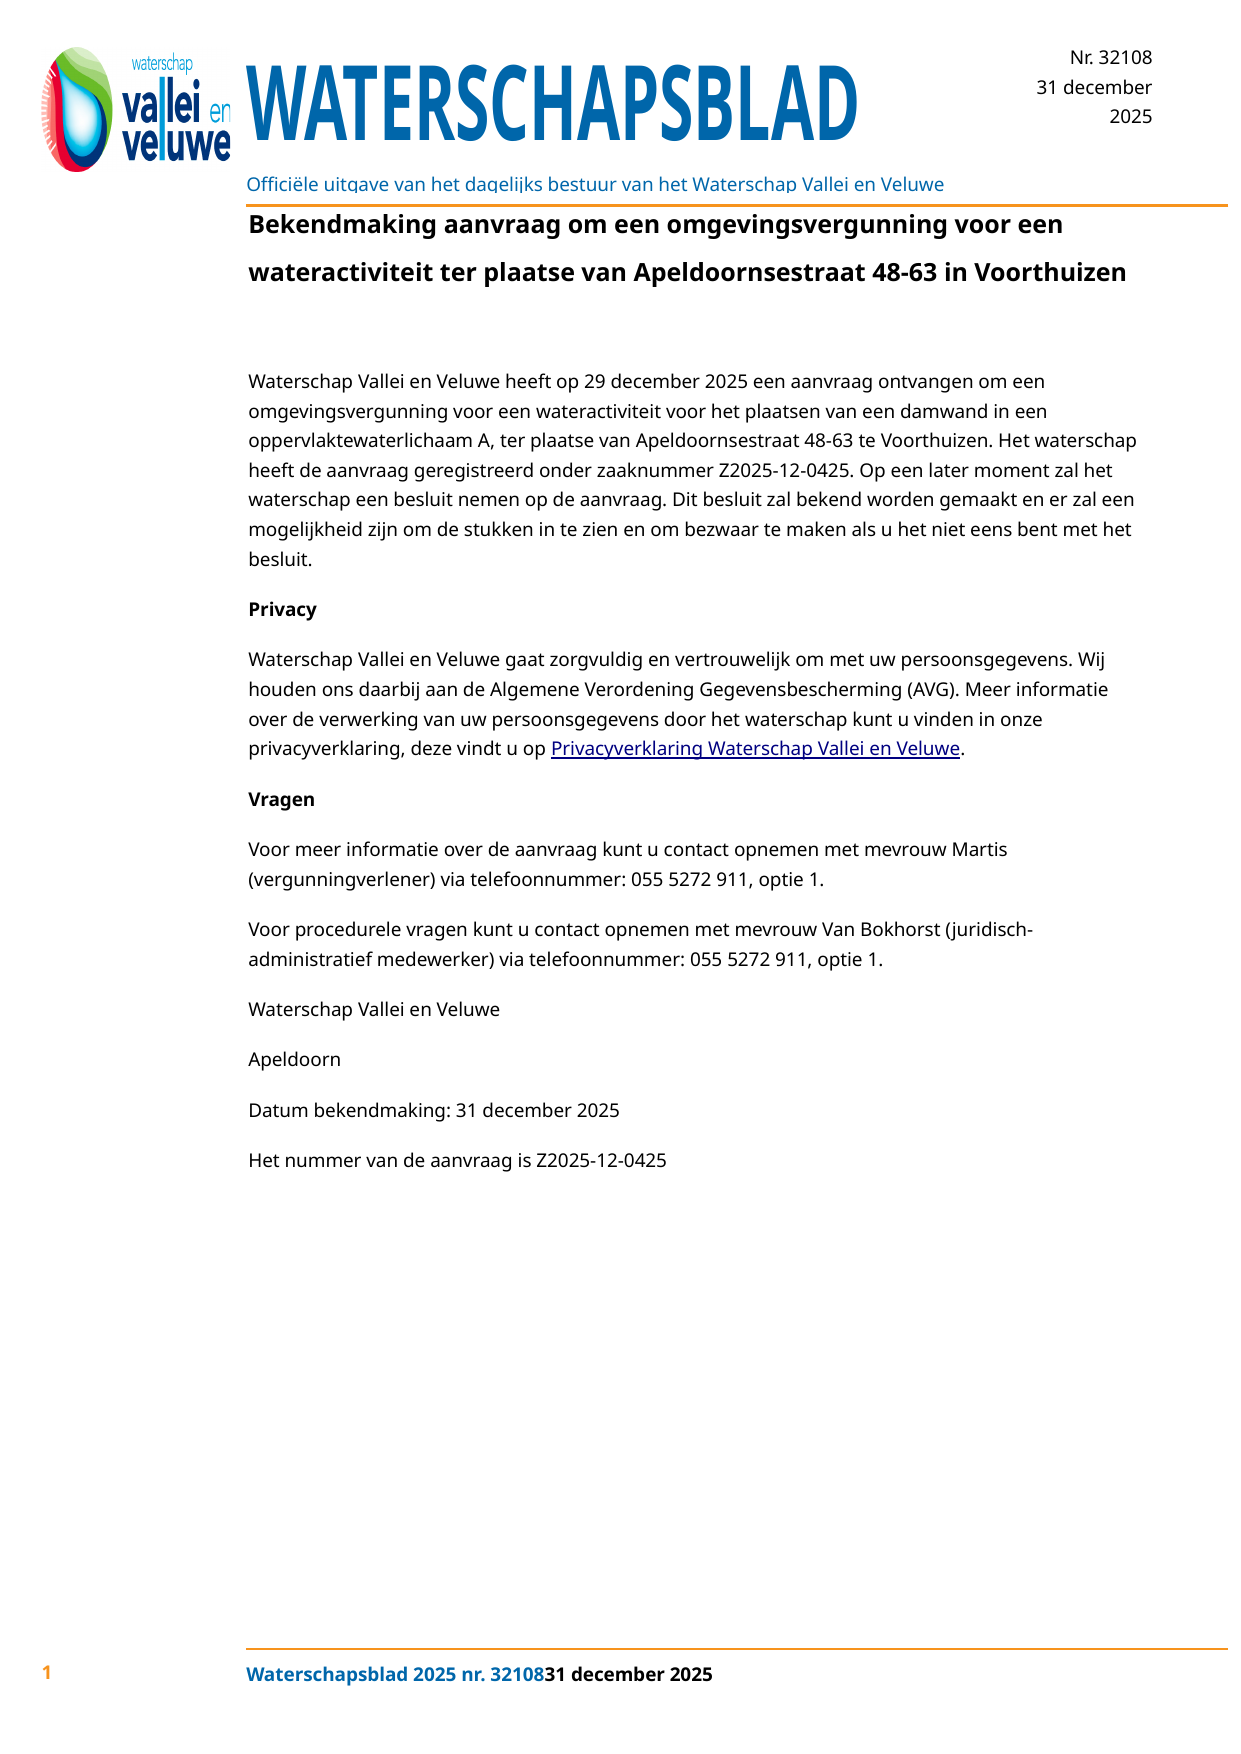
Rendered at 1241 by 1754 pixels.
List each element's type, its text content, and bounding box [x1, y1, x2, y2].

text Waterschap Vallei en Veluwe [248, 996, 1152, 1022]
text Waterschap Vallei en Veluwe gaat zorgvuldig en vertrouwelijk om met uw persoonsgegevens. Wij houden ons daarbij aan de Algemene Verordening Gegevensbescherming (AVG). Meer informatie over de verwerking van uw persoonsgegevens door het waterschap kunt u vinden in onze privacyverklaring, deze vindt u op Privacyverklaring Waterschap Vallei en Veluwe. [248, 647, 1152, 761]
text Het nummer van de aanvraag is Z2025-12-0425 [248, 1147, 1152, 1173]
text Waterschap Vallei en Veluwe heeft op 29 december 2025 een aanvraag ontvangen om een omgevingsvergunning voor een wateractiviteit voor het plaatsen van een damwand in een oppervlaktewaterlichaam A, ter plaatse van Apeldoornsestraat 48-63 te Voorthuizen. Het waterschap heeft de aanvraag geregistreerd onder zaaknummer Z2025-12-0425. Op een later moment zal het waterschap een besluit nemen op de aanvraag. Dit besluit zal bekend worden gemaakt en er zal een mogelijkheid zijn om de stukken in te zien en om bezwaar te maken als u het niet eens bent met het besluit. [248, 368, 1152, 572]
text Datum bekendmaking: 31 december 2025 [248, 1097, 1152, 1123]
text Privacy [248, 596, 1152, 622]
text Vragen [248, 786, 1152, 812]
text Bekendmaking aanvraag om een omgevingsvergunning voor een wateractiviteit ter plaatse van Apeldoornsestraat 48-63 in Voorthuizen [248, 207, 1152, 288]
picture [41, 47, 231, 172]
text Voor procedurele vragen kunt u contact opnemen met mevrouw Van Bokhorst (juridisch-administratief medewerker) via telefoonnummer: 055 5272 911, optie 1. [248, 916, 1152, 972]
text Voor meer informatie over de aanvraag kunt u contact opnemen met mevrouw Martis (vergunningverlener) via telefoonnummer: 055 5272 911, optie 1. [248, 836, 1152, 892]
text Apeldoorn [248, 1047, 1152, 1072]
